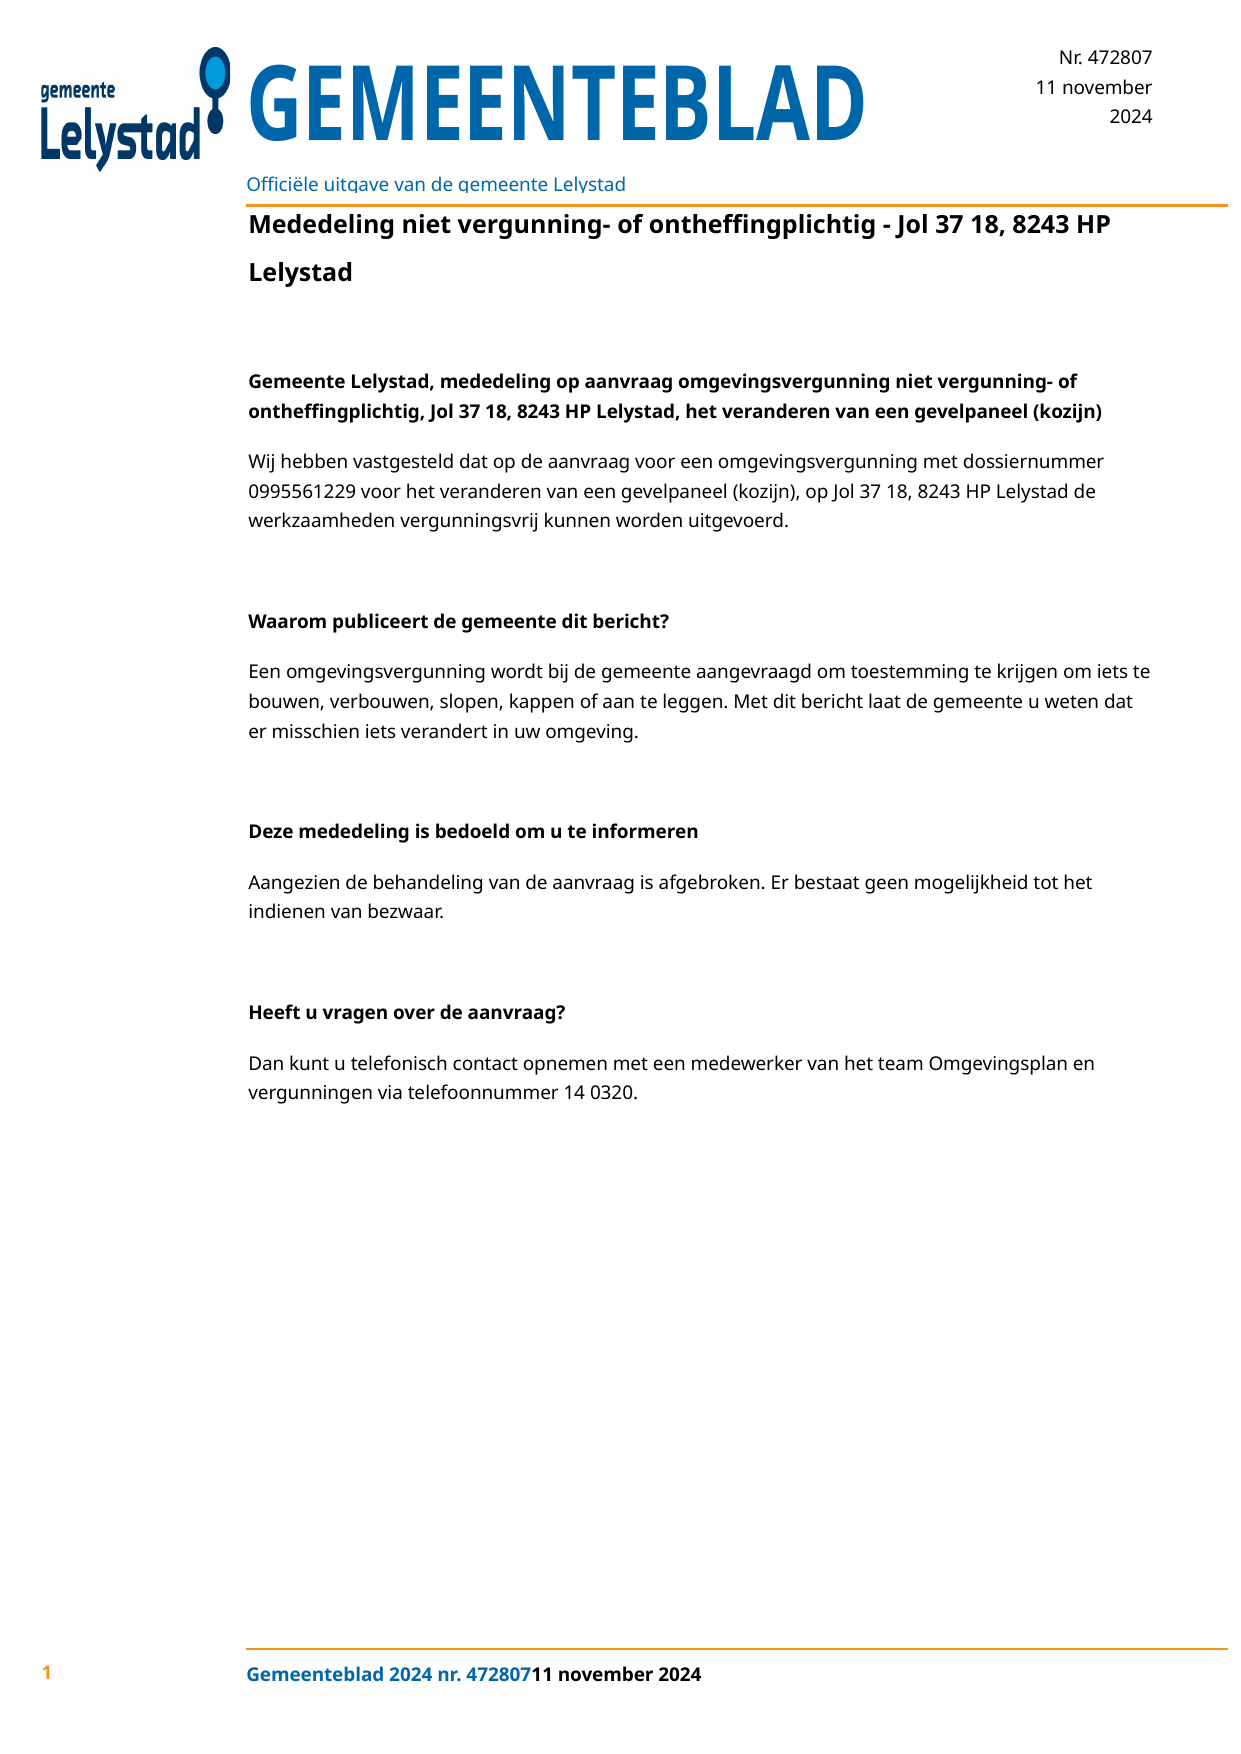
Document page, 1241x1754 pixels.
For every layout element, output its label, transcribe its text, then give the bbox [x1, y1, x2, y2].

text Deze mededeling is bedoeld om u te informeren [248, 819, 1152, 844]
text Heeft u vragen over de aanvraag? [248, 999, 1152, 1025]
text Wij hebben vastgesteld dat op de aanvraag voor een omgevingsvergunning met dossiernummer 0995561229 voor het veranderen van een gevelpaneel (kozijn), op Jol 37 18, 8243 HP Lelystad de werkzaamheden vergunningsvrij kunnen worden uitgevoerd. [248, 448, 1152, 533]
picture [41, 47, 231, 172]
text Mededeling niet vergunning- of ontheffingplichtig - Jol 37 18, 8243 HP Lelystad [248, 207, 1152, 288]
text Waarom publiceert de gemeente dit bericht? [248, 608, 1152, 634]
text Aangezien de behandeling van de aanvraag is afgebroken. Er bestaat geen mogelijkheid tot het indienen van bezwaar. [248, 869, 1152, 924]
text Een omgevingsvergunning wordt bij de gemeente aangevraagd om toestemming te krijgen om iets te bouwen, verbouwen, slopen, kappen of aan te leggen. Met dit bericht laat de gemeente u weten dat er misschien iets verandert in uw omgeving. [248, 659, 1152, 744]
text Dan kunt u telefonisch contact opnemen met een medewerker van het team Omgevingsplan en vergunningen via telefoonnummer 14 0320. [248, 1050, 1152, 1105]
text Gemeente Lelystad, mededeling op aanvraag omgevingsvergunning niet vergunning- of ontheffingplichtig, Jol 37 18, 8243 HP Lelystad, het veranderen van een gevelpaneel (kozijn) [248, 368, 1152, 424]
